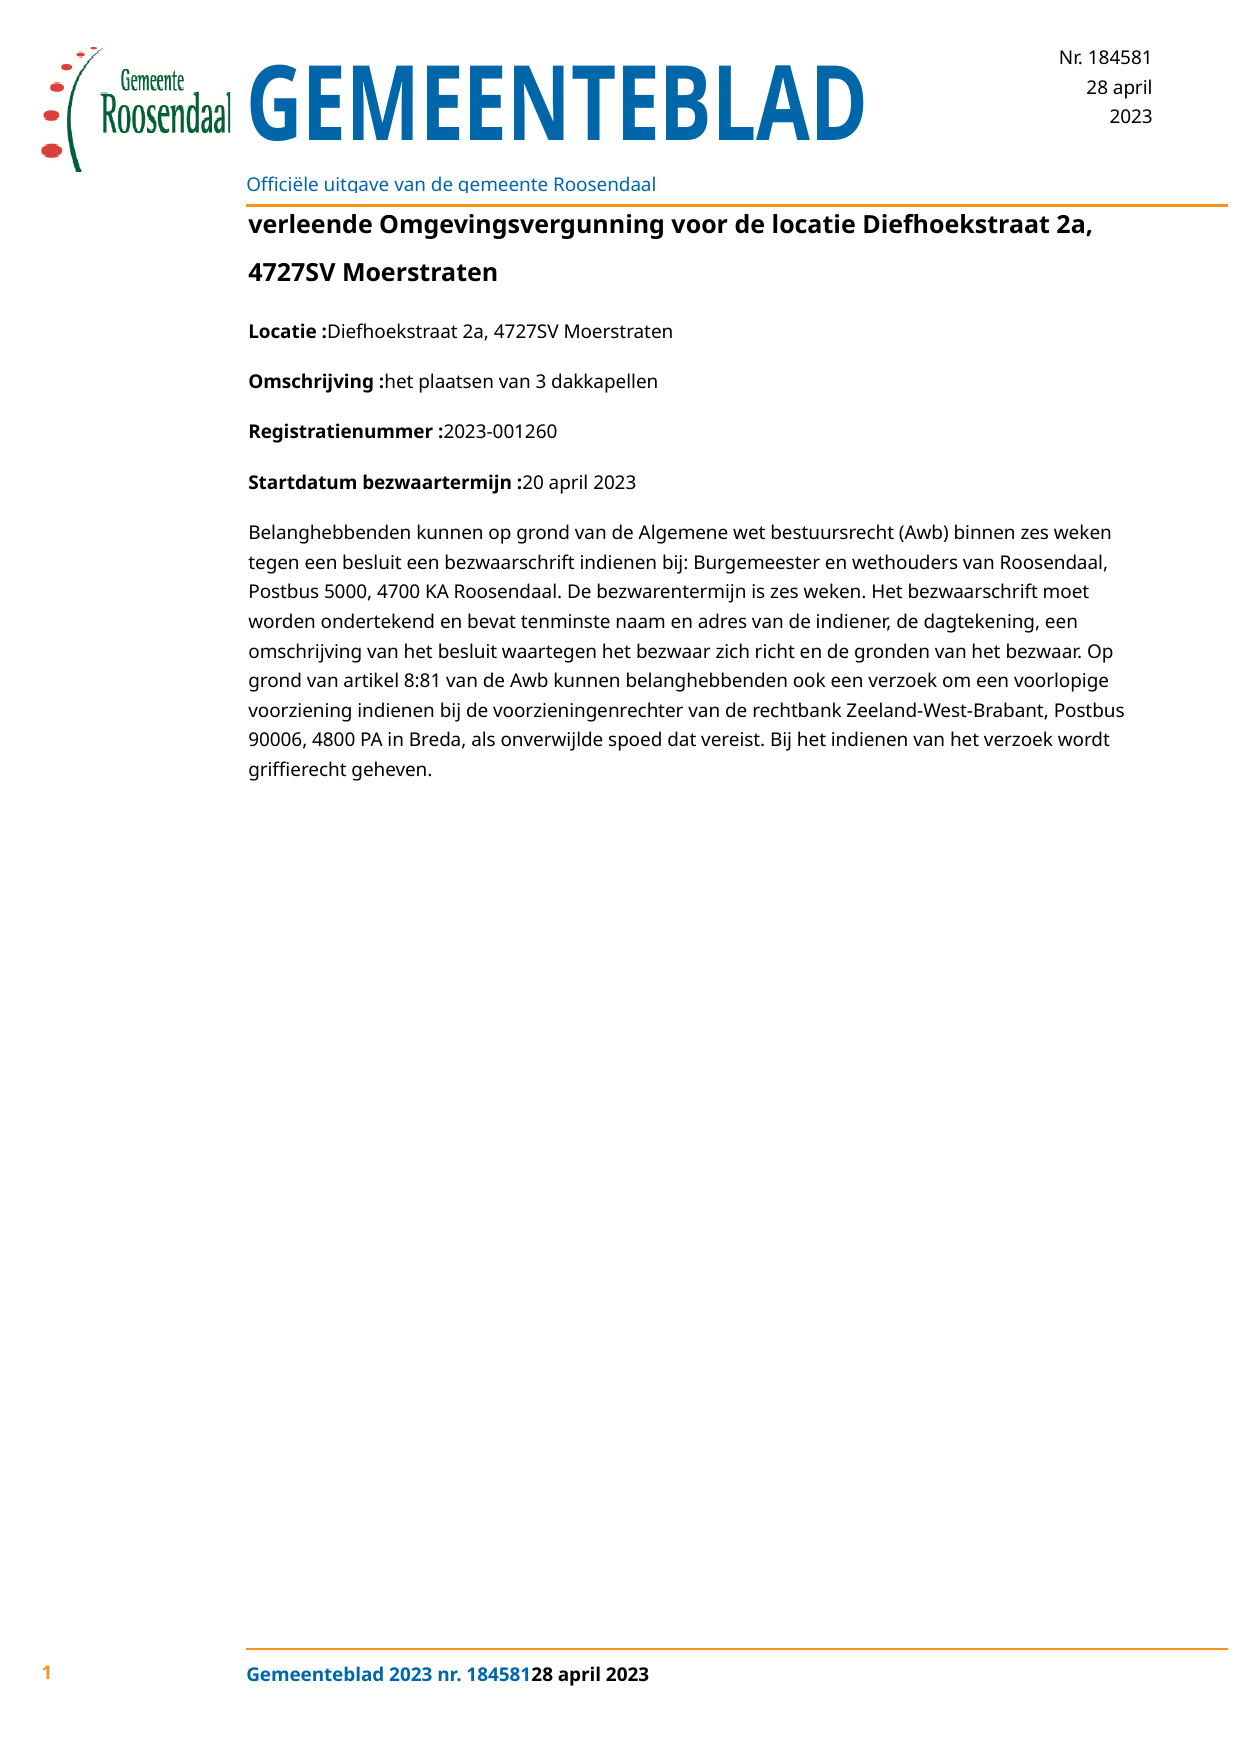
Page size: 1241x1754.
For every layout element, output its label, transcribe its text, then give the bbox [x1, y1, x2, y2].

text Locatie :Diefhoekstraat 2a, 4727SV Moerstraten [248, 318, 1152, 344]
text Registratienummer :2023-001260 [248, 419, 1152, 444]
text verleende Omgevingsvergunning voor de locatie Diefhoekstraat 2a, 4727SV Moerstraten [248, 207, 1152, 288]
text Startdatum bezwaartermijn :20 april 2023 [248, 469, 1152, 495]
text Omschrijving :het plaatsen van 3 dakkapellen [248, 368, 1152, 394]
text Belanghebbenden kunnen op grond van de Algemene wet bestuursrecht (Awb) binnen zes weken tegen een besluit een bezwaarschrift indienen bij: Burgemeester en wethouders van Roosendaal, Postbus 5000, 4700 KA Roosendaal. De bezwarentermijn is zes weken. Het bezwaarschrift moet worden ondertekend en bevat tenminste naam en adres van de indiener, de dagtekening, een omschrijving van het besluit waartegen het bezwaar zich richt en de gronden van het bezwaar. Op grond van artikel 8:81 van de Awb kunnen belanghebbenden ook een verzoek om een voorlopige voorziening indienen bij de voorzieningenrechter van de rechtbank Zeeland-West-Brabant, Postbus 90006, 4800 PA in Breda, als onverwijlde spoed dat vereist. Bij het indienen van het verzoek wordt griffierecht geheven. [248, 519, 1152, 782]
picture [41, 47, 231, 172]
